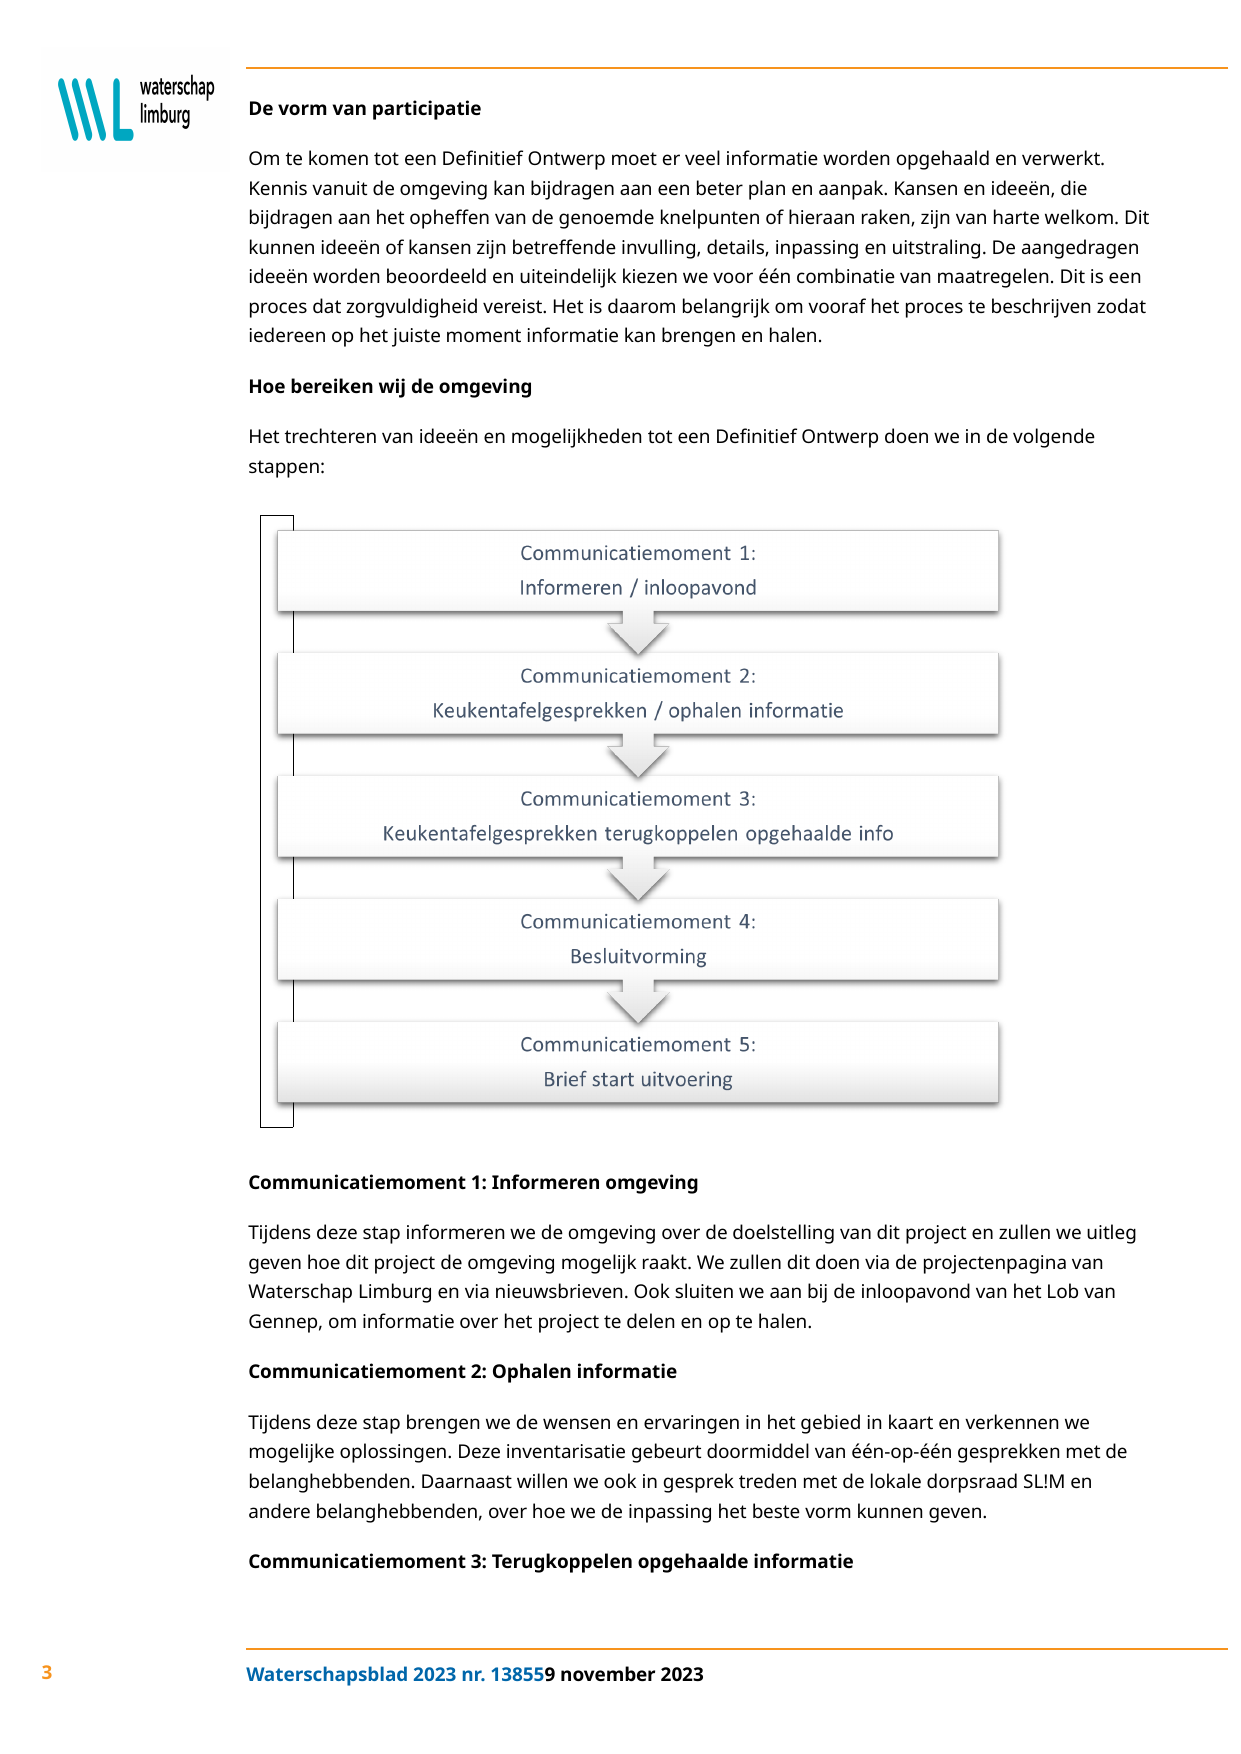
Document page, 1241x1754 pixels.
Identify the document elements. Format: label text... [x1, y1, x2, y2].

text Communicatiemoment 1: Informeren omgeving [248, 1169, 1152, 1195]
text Tijdens deze stap brengen we de wensen en ervaringen in het gebied in kaart en verkennen we mogelijke oplossingen. Deze inventarisatie gebeurt doormiddel van één-op-één gesprekken met de belanghebbenden. Daarnaast willen we ook in gesprek treden met de lokale dorpsraad SL!M en andere belanghebbenden, over hoe we de inpassing het beste vorm kunnen geven. [248, 1409, 1152, 1523]
picture [268, 524, 1008, 1118]
text Hoe bereiken wij de omgeving [248, 373, 1152, 399]
text Om te komen tot een Definitief Ontwerp moet er veel informatie worden opgehaald en verwerkt. Kennis vanuit de omgeving kan bijdragen aan een beter plan en aanpak. Kansen en ideeën, die bijdragen aan het opheffen van de genoemde knelpunten of hieraan raken, zijn van harte welkom. Dit kunnen ideeën of kansen zijn betreffende invulling, details, inpassing en uitstraling. De aangedragen ideeën worden beoordeeld en uiteindelijk kiezen we voor één combinatie van maatregelen. Dit is een proces dat zorgvuldigheid vereist. Het is daarom belangrijk om vooraf het proces te beschrijven zodat iedereen op het juiste moment informatie kan brengen en halen. [248, 145, 1152, 348]
text Het trechteren van ideeën en mogelijkheden tot een Definitief Ontwerp doen we in de volgende stappen: [248, 423, 1152, 479]
text De vorm van participatie [248, 95, 1152, 121]
picture [41, 47, 231, 172]
text Communicatiemoment 3: Terugkoppelen opgehaalde informatie [248, 1548, 1152, 1574]
text Communicatiemoment 2: Ophalen informatie [248, 1359, 1152, 1384]
text Tijdens deze stap informeren we de omgeving over de doelstelling van dit project en zullen we uitleg geven hoe dit project de omgeving mogelijk raakt. We zullen dit doen via de projectenpagina van Waterschap Limburg en via nieuwsbrieven. Ook sluiten we aan bij de inloopavond van het Lob van Gennep, om informatie over het project te delen en op te halen. [248, 1219, 1152, 1334]
